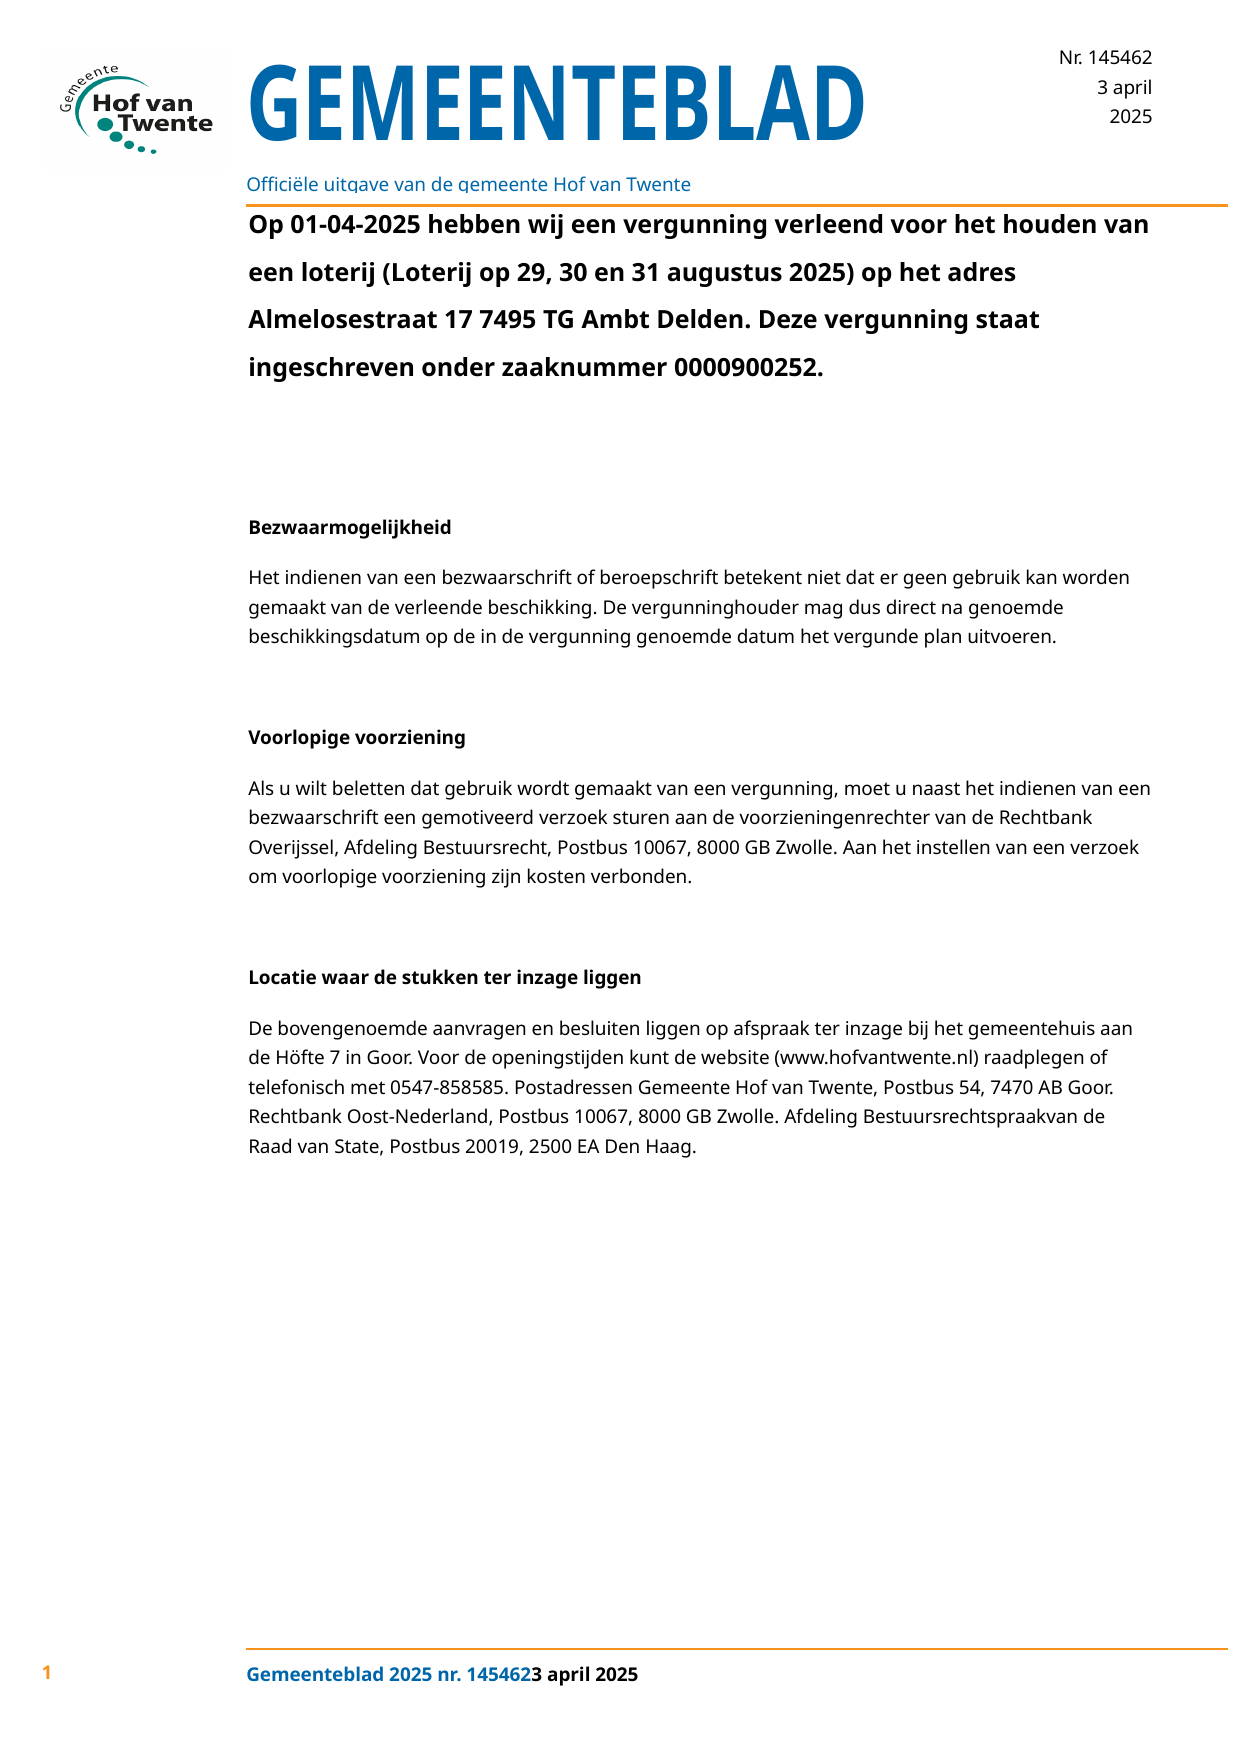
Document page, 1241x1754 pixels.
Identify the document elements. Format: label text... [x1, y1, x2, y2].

picture [41, 47, 231, 172]
text Op 01-04-2025 hebben wij een vergunning verleend voor het houden van een loterij (Loterij op 29, 30 en 31 augustus 2025) op het adres Almelosestraat 17 7495 TG Ambt Delden. Deze vergunning staat ingeschreven onder zaaknummer 0000900252. [248, 207, 1152, 384]
text De bovengenoemde aanvragen en besluiten liggen op afspraak ter inzage bij het gemeentehuis aan de Höfte 7 in Goor. Voor de openingstijden kunt de website (www.hofvantwente.nl) raadplegen of telefonisch met 0547-858585. Postadressen Gemeente Hof van Twente, Postbus 54, 7470 AB Goor. Rechtbank Oost-Nederland, Postbus 10067, 8000 GB Zwolle. Afdeling Bestuursrechtspraakvan de Raad van State, Postbus 20019, 2500 EA Den Haag. [248, 1015, 1152, 1159]
text Bezwaarmogelijkheid [248, 514, 1152, 540]
text Als u wilt beletten dat gebruik wordt gemaakt van een vergunning, moet u naast het indienen van een bezwaarschrift een gemotiveerd verzoek sturen aan de voorzieningenrechter van de Rechtbank Overijssel, Afdeling Bestuursrecht, Postbus 10067, 8000 GB Zwolle. Aan het instellen van een verzoek om voorlopige voorziening zijn kosten verbonden. [248, 775, 1152, 889]
text Het indienen van een bezwaarschrift of beroepschrift betekent niet dat er geen gebruik kan worden gemaakt van de verleende beschikking. De vergunninghouder mag dus direct na genoemde beschikkingsdatum op de in de vergunning genoemde datum het vergunde plan uitvoeren. [248, 564, 1152, 649]
text Locatie waar de stukken ter inzage liggen [248, 964, 1152, 990]
text Voorlopige voorziening [248, 724, 1152, 750]
